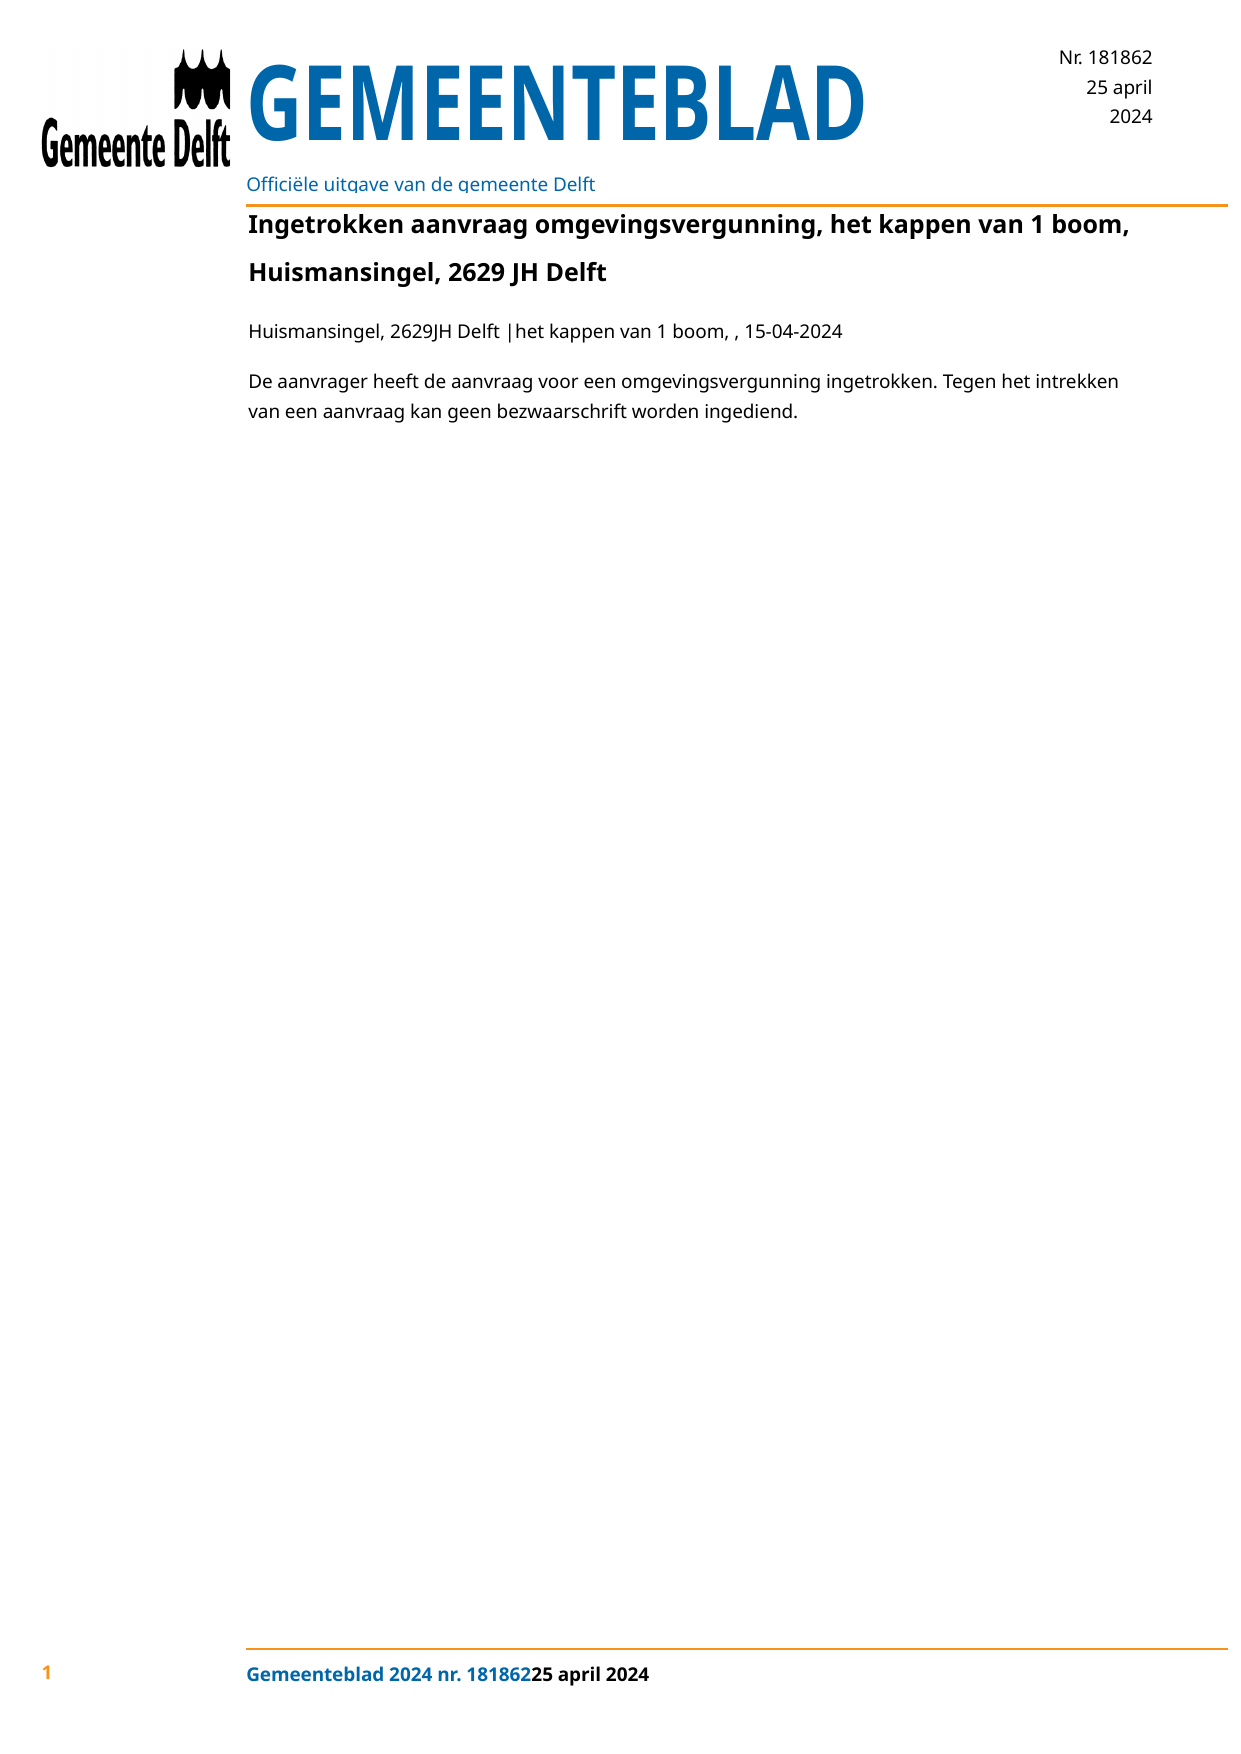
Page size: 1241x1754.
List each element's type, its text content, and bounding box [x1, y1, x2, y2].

text Ingetrokken aanvraag omgevingsvergunning, het kappen van 1 boom, Huismansingel, 2629 JH Delft [248, 207, 1152, 288]
text Huismansingel, 2629JH Delft |het kappen van 1 boom, , 15-04-2024 [248, 318, 1152, 344]
picture [41, 47, 231, 172]
text De aanvrager heeft de aanvraag voor een omgevingsvergunning ingetrokken. Tegen het intrekken van een aanvraag kan geen bezwaarschrift worden ingediend. [248, 368, 1152, 424]
